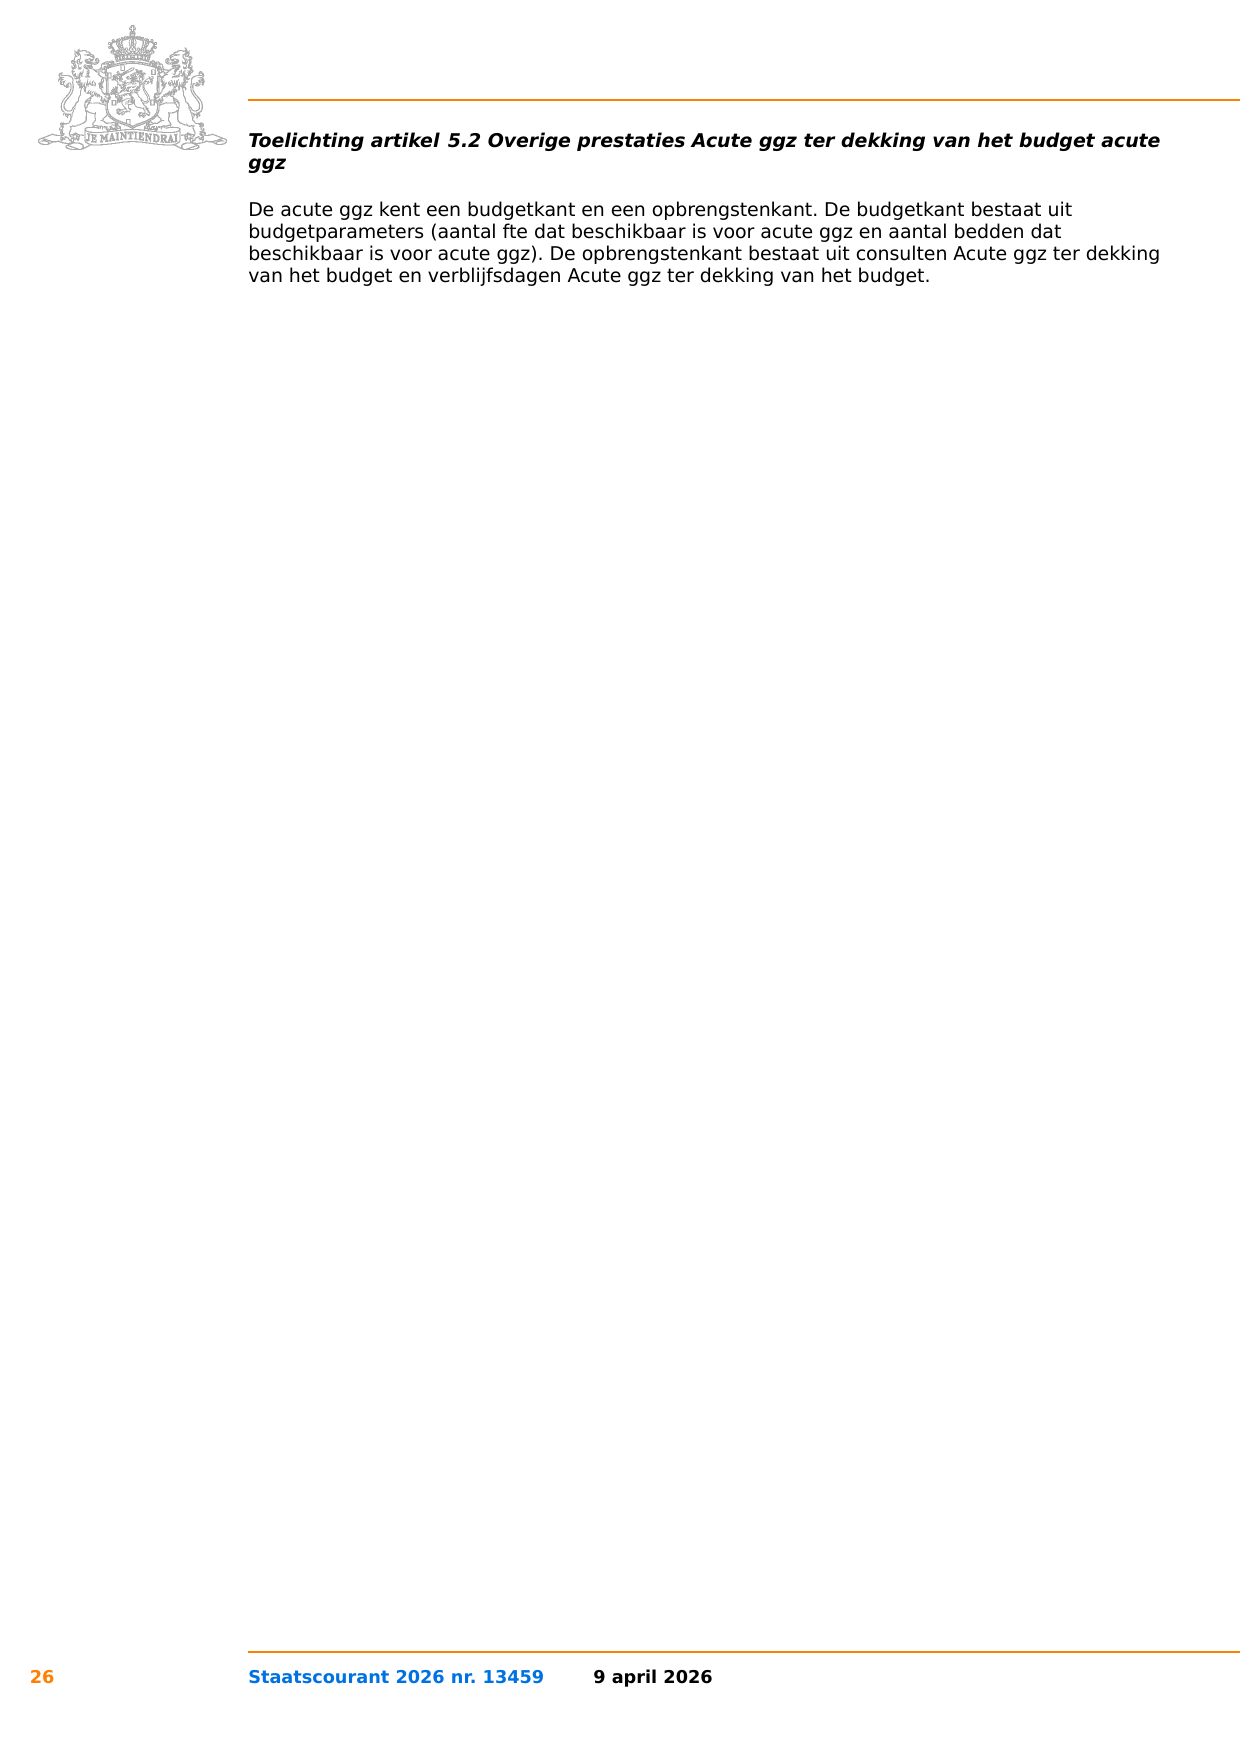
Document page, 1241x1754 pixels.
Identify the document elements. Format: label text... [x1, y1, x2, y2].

subtitle Toelichting artikel 5.2 Overige prestaties Acute ggz ter dekking van het budget acute ggz [248, 130, 1163, 174]
picture [38, 25, 227, 150]
text De acute ggz kent een budgetkant en een opbrengstenkant. De budgetkant bestaat uit budgetparameters (aantal fte dat beschikbaar is voor acute ggz en aantal bedden dat beschikbaar is voor acute ggz). De opbrengstenkant bestaat uit consulten Acute ggz ter dekking van het budget en verblijfsdagen Acute ggz ter dekking van het budget. [248, 199, 1163, 287]
